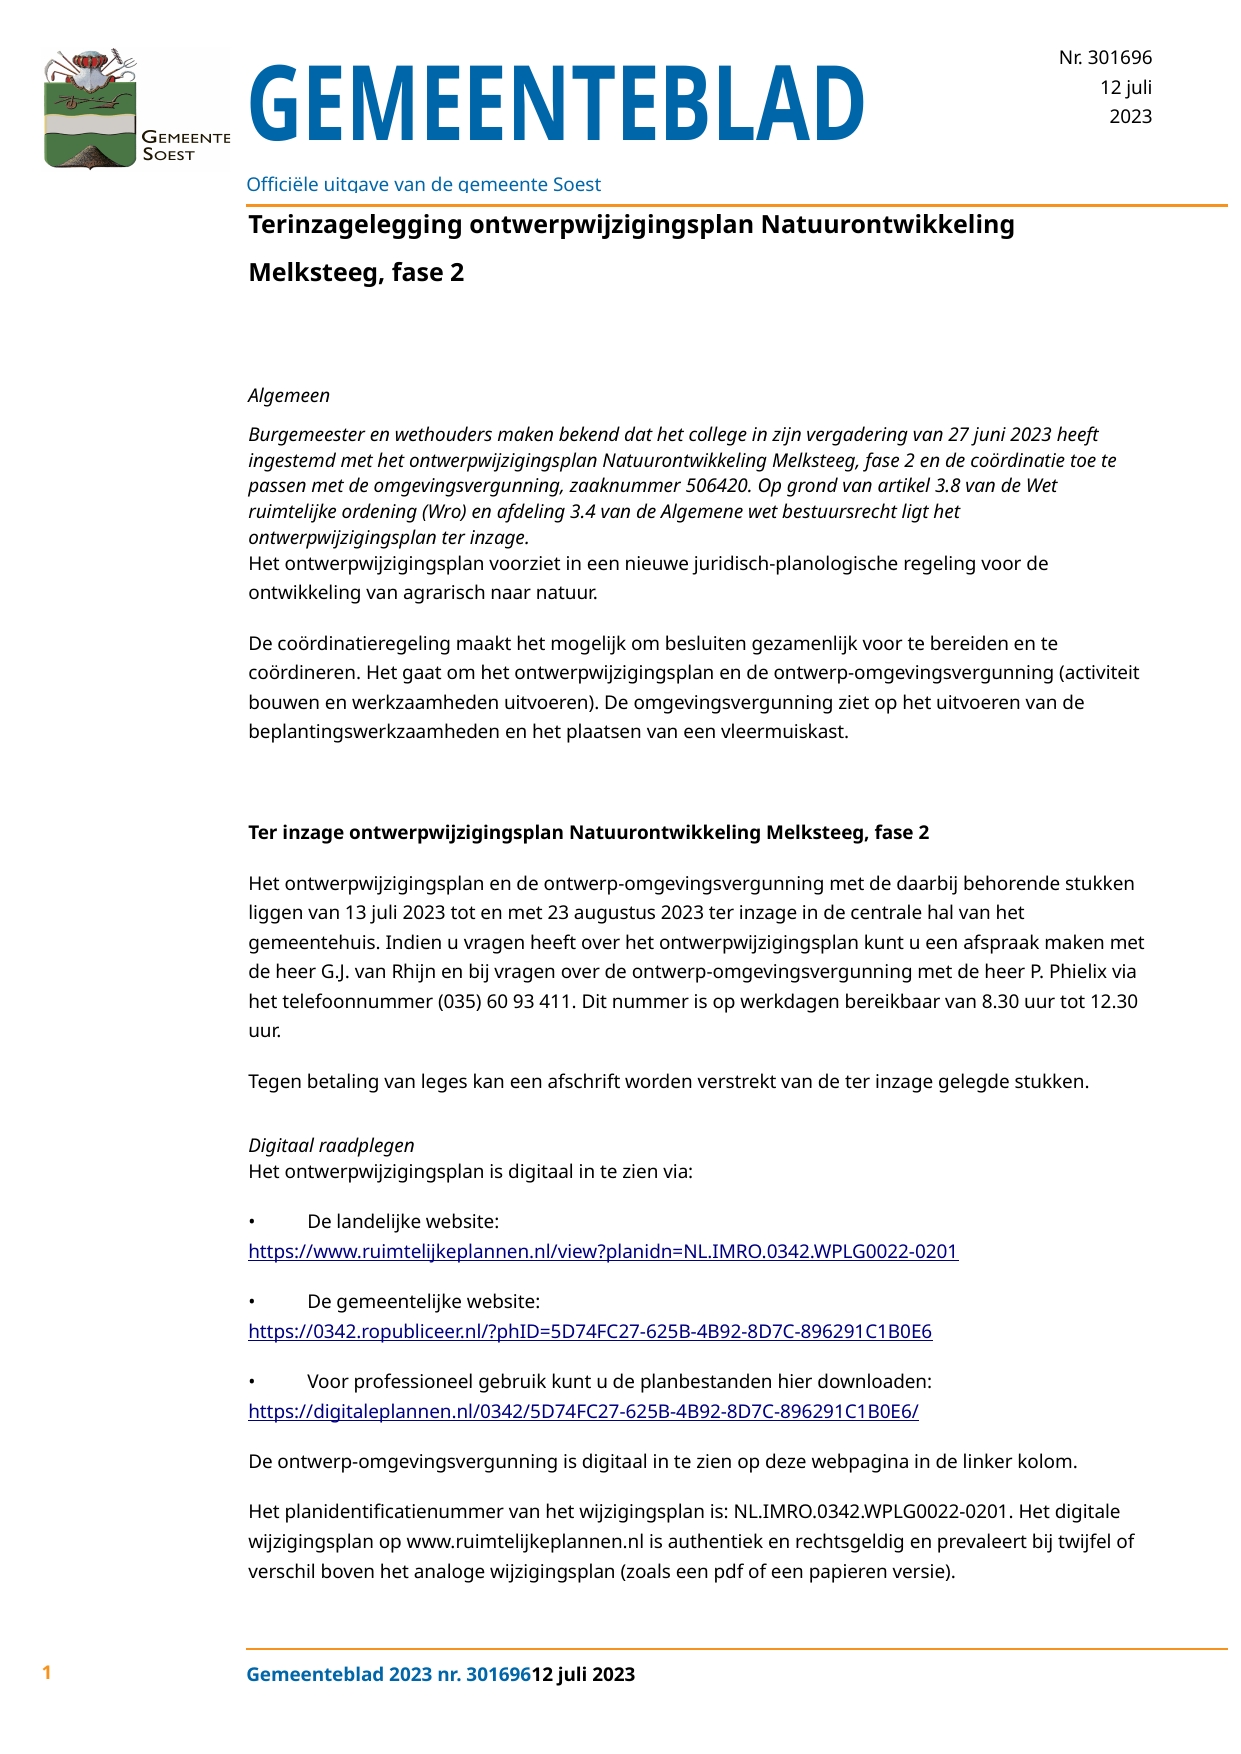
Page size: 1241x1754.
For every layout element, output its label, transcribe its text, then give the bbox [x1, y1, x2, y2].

text Burgemeester en wethouders maken bekend dat het college in zijn vergadering van 27 juni 2023 heeft ingestemd met het ontwerpwijzigingsplan Natuurontwikkeling Melksteeg, fase 2 en de coördinatie toe te passen met de omgevingsvergunning, zaaknummer 506420. Op grond van artikel 3.8 van de Wet ruimtelijke ordening (Wro) en afdeling 3.4 van de Algemene wet bestuursrecht ligt het ontwerpwijzigingsplan ter inzage. [248, 421, 1152, 550]
picture [41, 47, 231, 172]
text Het ontwerpwijzigingsplan voorziet in een nieuwe juridisch-planologische regeling voor de ontwikkeling van agrarisch naar natuur. [248, 550, 1152, 605]
text Het ontwerpwijzigingsplan en de ontwerp-omgevingsvergunning met de daarbij behorende stukken liggen van 13 juli 2023 tot en met 23 augustus 2023 ter inzage in de centrale hal van het gemeentehuis. Indien u vragen heeft over het ontwerpwijzigingsplan kunt u een afspraak maken met de heer G.J. van Rhijn en bij vragen over de ontwerp-omgevingsvergunning met de heer P. Phielix via het telefoonnummer (035) 60 93 411. Dit nummer is op werkdagen bereikbaar van 8.30 uur tot 12.30 uur. [248, 870, 1152, 1043]
text Digitaal raadplegen [248, 1132, 1152, 1158]
text De coördinatieregeling maakt het mogelijk om besluiten gezamenlijk voor te bereiden en te coördineren. Het gaat om het ontwerpwijzigingsplan en de ontwerp-omgevingsvergunning (activiteit bouwen en werkzaamheden uitvoeren). De omgevingsvergunning ziet op het uitvoeren van de beplantingswerkzaamheden en het plaatsen van een vleermuiskast. [248, 630, 1152, 744]
text Het planidentificatienummer van het wijzigingsplan is: NL.IMRO.0342.WPLG0022-0201. Het digitale wijzigingsplan op www.ruimtelijkeplannen.nl is authentiek en rechtsgeldig en prevaleert bij twijfel of verschil boven het analoge wijzigingsplan (zoals een pdf of een papieren versie). [248, 1499, 1152, 1583]
list De gemeentelijke website: [248, 1288, 1152, 1314]
text Het ontwerpwijzigingsplan is digitaal in te zien via: [248, 1158, 1152, 1183]
text https://0342.ropubliceer.nl/?phID=5D74FC27-625B-4B92-8D7C-896291C1B0E6 [248, 1318, 1152, 1343]
text https://digitaleplannen.nl/0342/5D74FC27-625B-4B92-8D7C-896291C1B0E6/ [248, 1398, 1152, 1423]
text Algemeen [248, 382, 1152, 408]
text https://www.ruimtelijkeplannen.nl/view?planidn=NL.IMRO.0342.WPLG0022-0201 [248, 1238, 1152, 1263]
text Terinzagelegging ontwerpwijzigingsplan Natuurontwikkeling Melksteeg, fase 2 [248, 207, 1152, 288]
list De landelijke website: [248, 1208, 1152, 1234]
text Ter inzage ontwerpwijzigingsplan Natuurontwikkeling Melksteeg, fase 2 [248, 819, 1152, 845]
text Tegen betaling van leges kan een afschrift worden verstrekt van de ter inzage gelegde stukken. [248, 1068, 1152, 1094]
text De ontwerp-omgevingsvergunning is digitaal in te zien op deze webpagina in de linker kolom. [248, 1448, 1152, 1474]
list Voor professioneel gebruik kunt u de planbestanden hier downloaden: [248, 1368, 1152, 1394]
